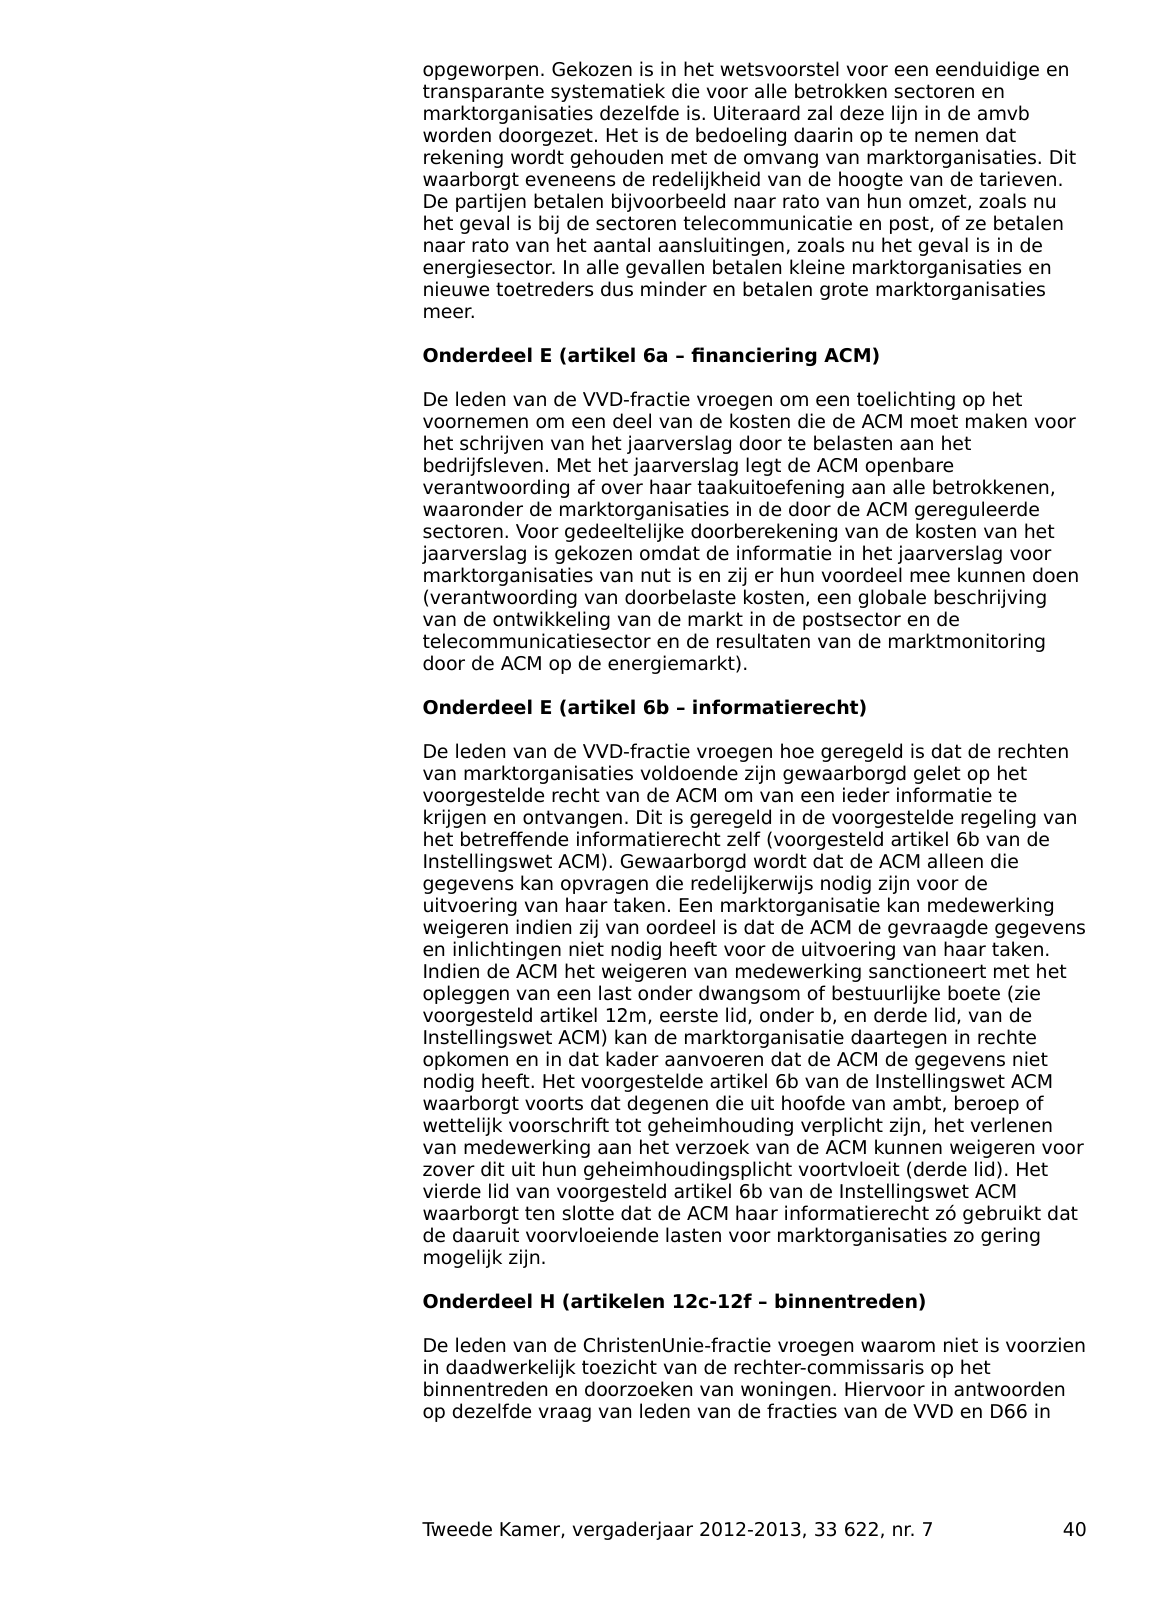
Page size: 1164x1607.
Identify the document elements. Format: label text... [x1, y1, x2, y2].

subtitle Onderdeel E (artikel 6a – financiering ACM) [422, 345, 1087, 367]
subtitle Onderdeel H (artikelen 12c-12f – binnentreden) [422, 1291, 1087, 1313]
text De leden van de ChristenUnie-fractie vroegen waarom niet is voorzien in daadwerkelijk toezicht van de rechter-commissaris op het binnentreden en doorzoeken van woningen. Hiervoor in antwoorden op dezelfde vraag van leden van de fracties van de VVD en D66 in [422, 1335, 1087, 1423]
text opgeworpen. Gekozen is in het wetsvoorstel voor een eenduidige en transparante systematiek die voor alle betrokken sectoren en marktorganisaties dezelfde is. Uiteraard zal deze lijn in de amvb worden doorgezet. Het is de bedoeling daarin op te nemen dat rekening wordt gehouden met de omvang van marktorganisaties. Dit waarborgt eveneens de redelijkheid van de hoogte van de tarieven. De partijen betalen bijvoorbeeld naar rato van hun omzet, zoals nu het geval is bij de sectoren telecommunicatie en post, of ze betalen naar rato van het aantal aansluitingen, zoals nu het geval is in de energiesector. In alle gevallen betalen kleine marktorganisaties en nieuwe toetreders dus minder en betalen grote marktorganisaties meer. [422, 59, 1087, 323]
text De leden van de VVD-fractie vroegen om een toelichting op het voornemen om een deel van de kosten die de ACM moet maken voor het schrijven van het jaarverslag door te belasten aan het bedrijfsleven. Met het jaarverslag legt de ACM openbare verantwoording af over haar taakuitoefening aan alle betrokkenen, waaronder de marktorganisaties in de door de ACM gereguleerde sectoren. Voor gedeeltelijke doorberekening van de kosten van het jaarverslag is gekozen omdat de informatie in het jaarverslag voor marktorganisaties van nut is en zij er hun voordeel mee kunnen doen (verantwoording van doorbelaste kosten, een globale beschrijving van de ontwikkeling van de markt in de postsector en de telecommunicatiesector en de resultaten van de marktmonitoring door de ACM op de energiemarkt). [422, 389, 1087, 675]
subtitle Onderdeel E (artikel 6b – informatierecht) [422, 697, 1087, 719]
text De leden van de VVD-fractie vroegen hoe geregeld is dat de rechten van marktorganisaties voldoende zijn gewaarborgd gelet op het voorgestelde recht van de ACM om van een ieder informatie te krijgen en ontvangen. Dit is geregeld in de voorgestelde regeling van het betreffende informatierecht zelf (voorgesteld artikel 6b van de Instellingswet ACM). Gewaarborgd wordt dat de ACM alleen die gegevens kan opvragen die redelijkerwijs nodig zijn voor de uitvoering van haar taken. Een marktorganisatie kan medewerking weigeren indien zij van oordeel is dat de ACM de gevraagde gegevens en inlichtingen niet nodig heeft voor de uitvoering van haar taken. Indien de ACM het weigeren van medewerking sanctioneert met het opleggen van een last onder dwangsom of bestuurlijke boete (zie voorgesteld artikel 12m, eerste lid, onder b, en derde lid, van de Instellingswet ACM) kan de marktorganisatie daartegen in rechte opkomen en in dat kader aanvoeren dat de ACM de gegevens niet nodig heeft. Het voorgestelde artikel 6b van de Instellingswet ACM waarborgt voorts dat degenen die uit hoofde van ambt, beroep of wettelijk voorschrift tot geheimhouding verplicht zijn, het verlenen van medewerking aan het verzoek van de ACM kunnen weigeren voor zover dit uit hun geheimhoudingsplicht voortvloeit (derde lid). Het vierde lid van voorgesteld artikel 6b van de Instellingswet ACM waarborgt ten slotte dat de ACM haar informatierecht zó gebruikt dat de daaruit voorvloeiende lasten voor marktorganisaties zo gering mogelijk zijn. [422, 741, 1087, 1269]
